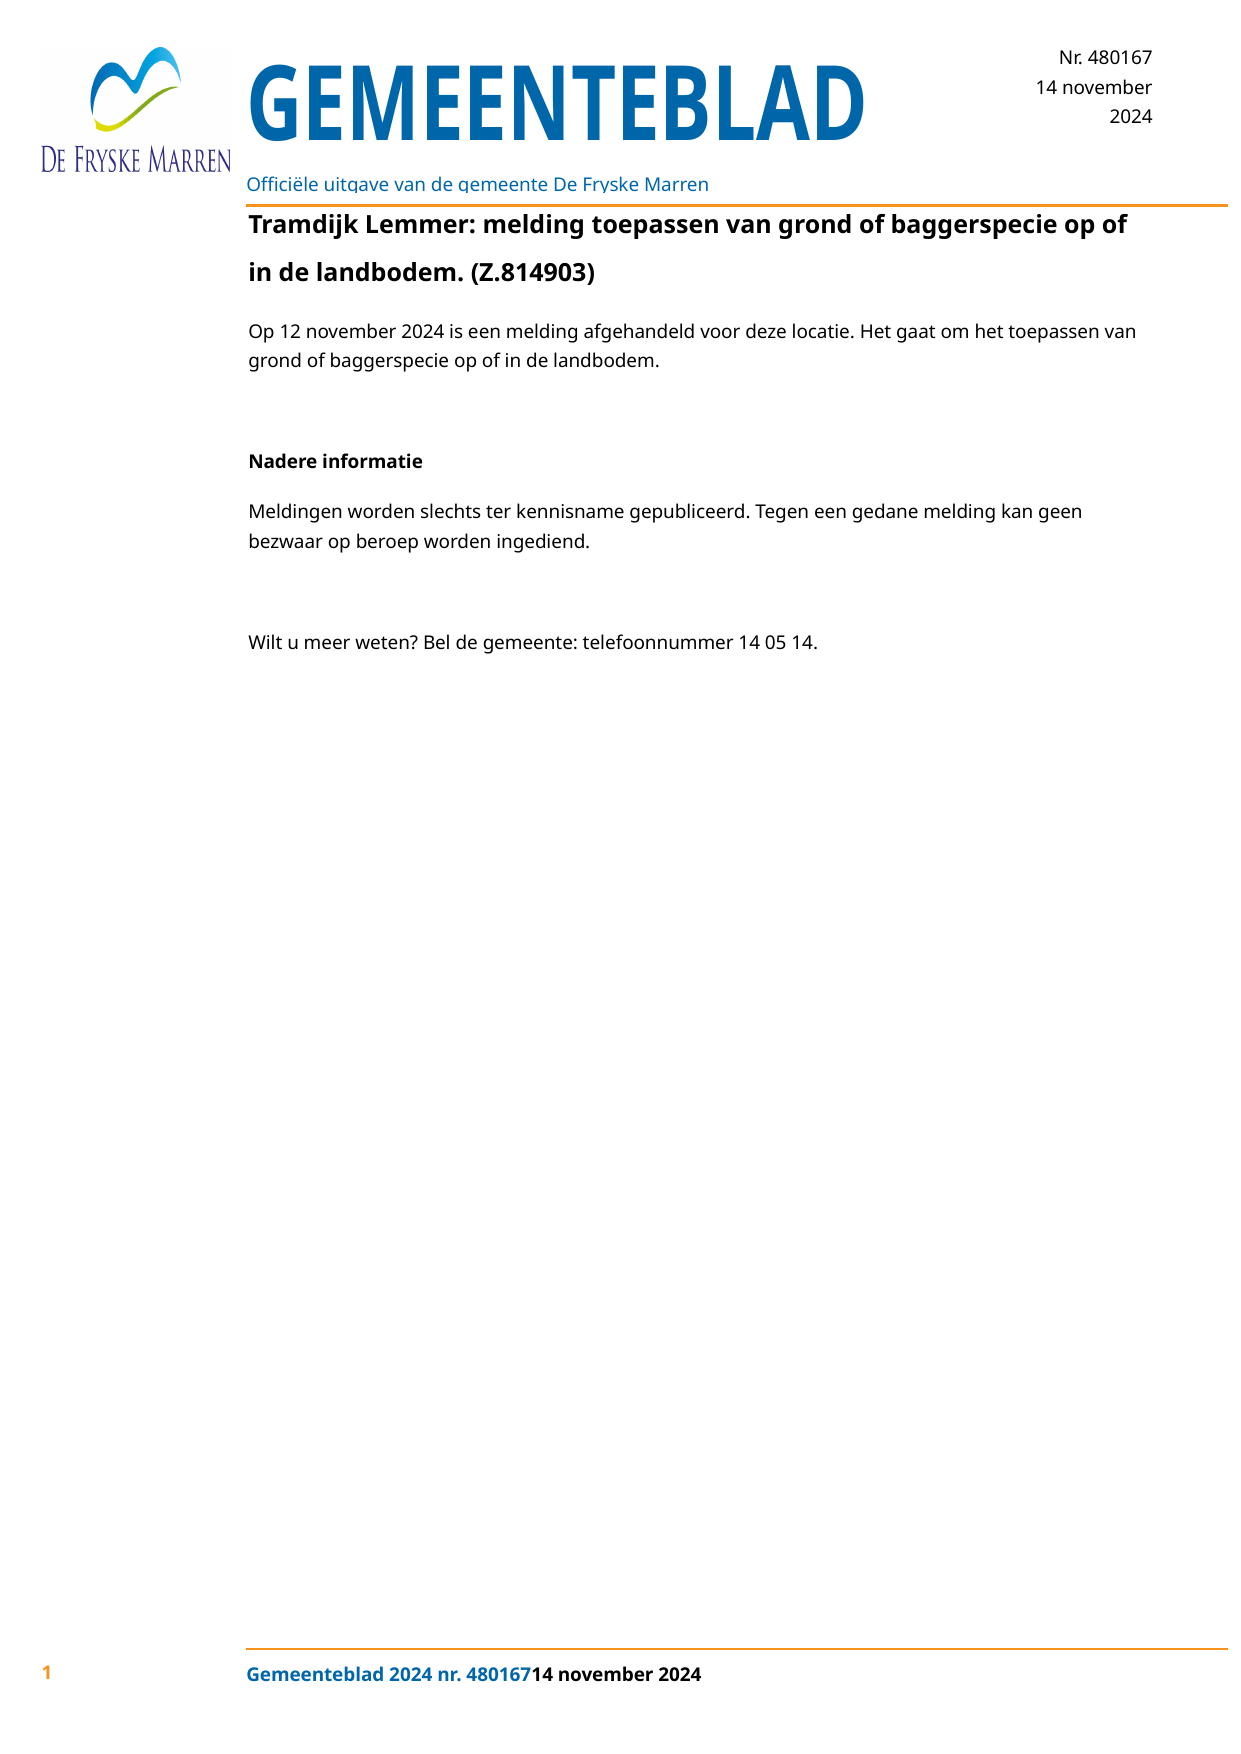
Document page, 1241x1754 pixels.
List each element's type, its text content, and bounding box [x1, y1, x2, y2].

text Nadere informatie [248, 448, 1152, 474]
text Wilt u meer weten? Bel de gemeente: telefoonnummer 14 05 14. [248, 629, 1152, 655]
picture [41, 47, 231, 172]
text Op 12 november 2024 is een melding afgehandeld voor deze locatie. Het gaat om het toepassen van grond of baggerspecie op of in de landbodem. [248, 318, 1152, 373]
text Tramdijk Lemmer: melding toepassen van grond of baggerspecie op of in de landbodem. (Z.814903) [248, 207, 1152, 288]
text Meldingen worden slechts ter kennisname gepubliceerd. Tegen een gedane melding kan geen bezwaar op beroep worden ingediend. [248, 499, 1152, 554]
